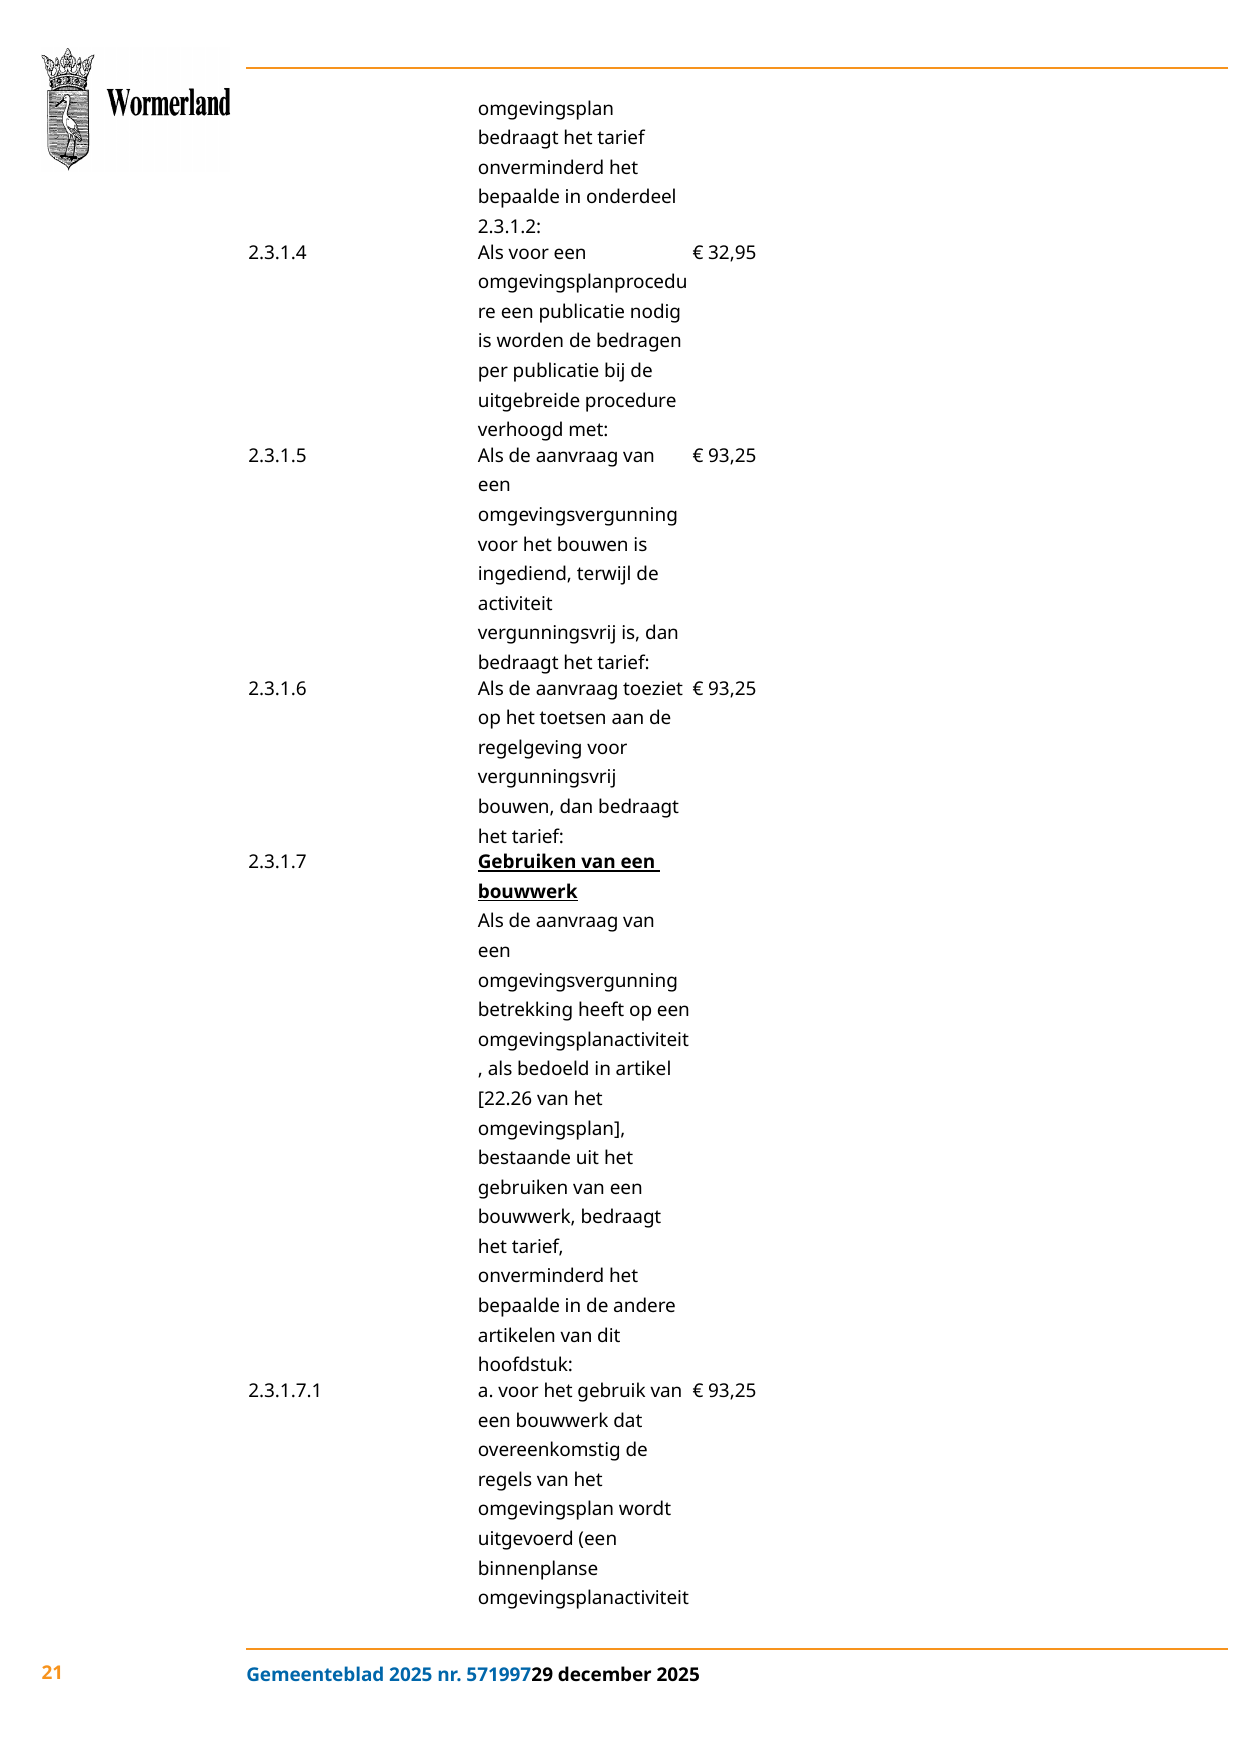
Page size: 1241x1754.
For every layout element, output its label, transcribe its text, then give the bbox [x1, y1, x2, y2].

table_cell Gebruiken van een bouwwerk Als de aanvraag van een omgevingsvergunning betrekking heeft op een omgevingsplanactiviteit, als bedoeld in artikel [22.26 van het omgevingsplan], bestaande uit het gebruiken van een bouwwerk, bedraagt het tarief, onverminderd het bepaalde in de andere artikelen van dit hoofdstuk: [478, 849, 692, 1377]
table_cell Als de aanvraag van een omgevingsvergunning voor het bouwen is ingediend, terwijl de activiteit vergunningsvrij is, dan bedraagt het tarief: [478, 442, 692, 675]
table_cell 2.3.1.5 [248, 442, 478, 675]
table_cell 2.3.1.6 [248, 675, 478, 848]
table_cell 2.3.1.7 [248, 849, 478, 1377]
table_cell [692, 95, 922, 239]
table_cell 2.3.1.7.1 [248, 1377, 478, 1610]
picture [41, 47, 231, 172]
table_cell € 93,25 [692, 1377, 922, 1610]
table_cell Als de aanvraag toeziet op het toetsen aan de regelgeving voor vergunningsvrij bouwen, dan bedraagt het tarief: [478, 675, 692, 848]
table_cell [922, 1377, 1152, 1610]
table_cell [692, 849, 922, 1377]
table_cell [922, 849, 1152, 1377]
table_cell [922, 239, 1152, 442]
table_cell [922, 675, 1152, 848]
table_cell [922, 95, 1152, 239]
table_cell Als voor een omgevingsplanprocedure een publicatie nodig is worden de bedragen per publicatie bij de uitgebreide procedure verhoogd met: [478, 239, 692, 442]
table_cell a. voor het gebruik van een bouwwerk dat overeenkomstig de regels van het omgevingsplan wordt uitgevoerd (een binnenplanse omgevingsplanactiviteit [478, 1377, 692, 1610]
table_cell € 32,95 [692, 239, 922, 442]
table_cell [922, 442, 1152, 675]
table_cell 2.3.1.4 [248, 239, 478, 442]
table_cell [248, 95, 478, 239]
table_cell € 93,25 [692, 442, 922, 675]
table_cell € 93,25 [692, 675, 922, 848]
table_cell omgevingsplan bedraagt het tarief onverminderd het bepaalde in onderdeel 2.3.1.2: [478, 95, 692, 239]
